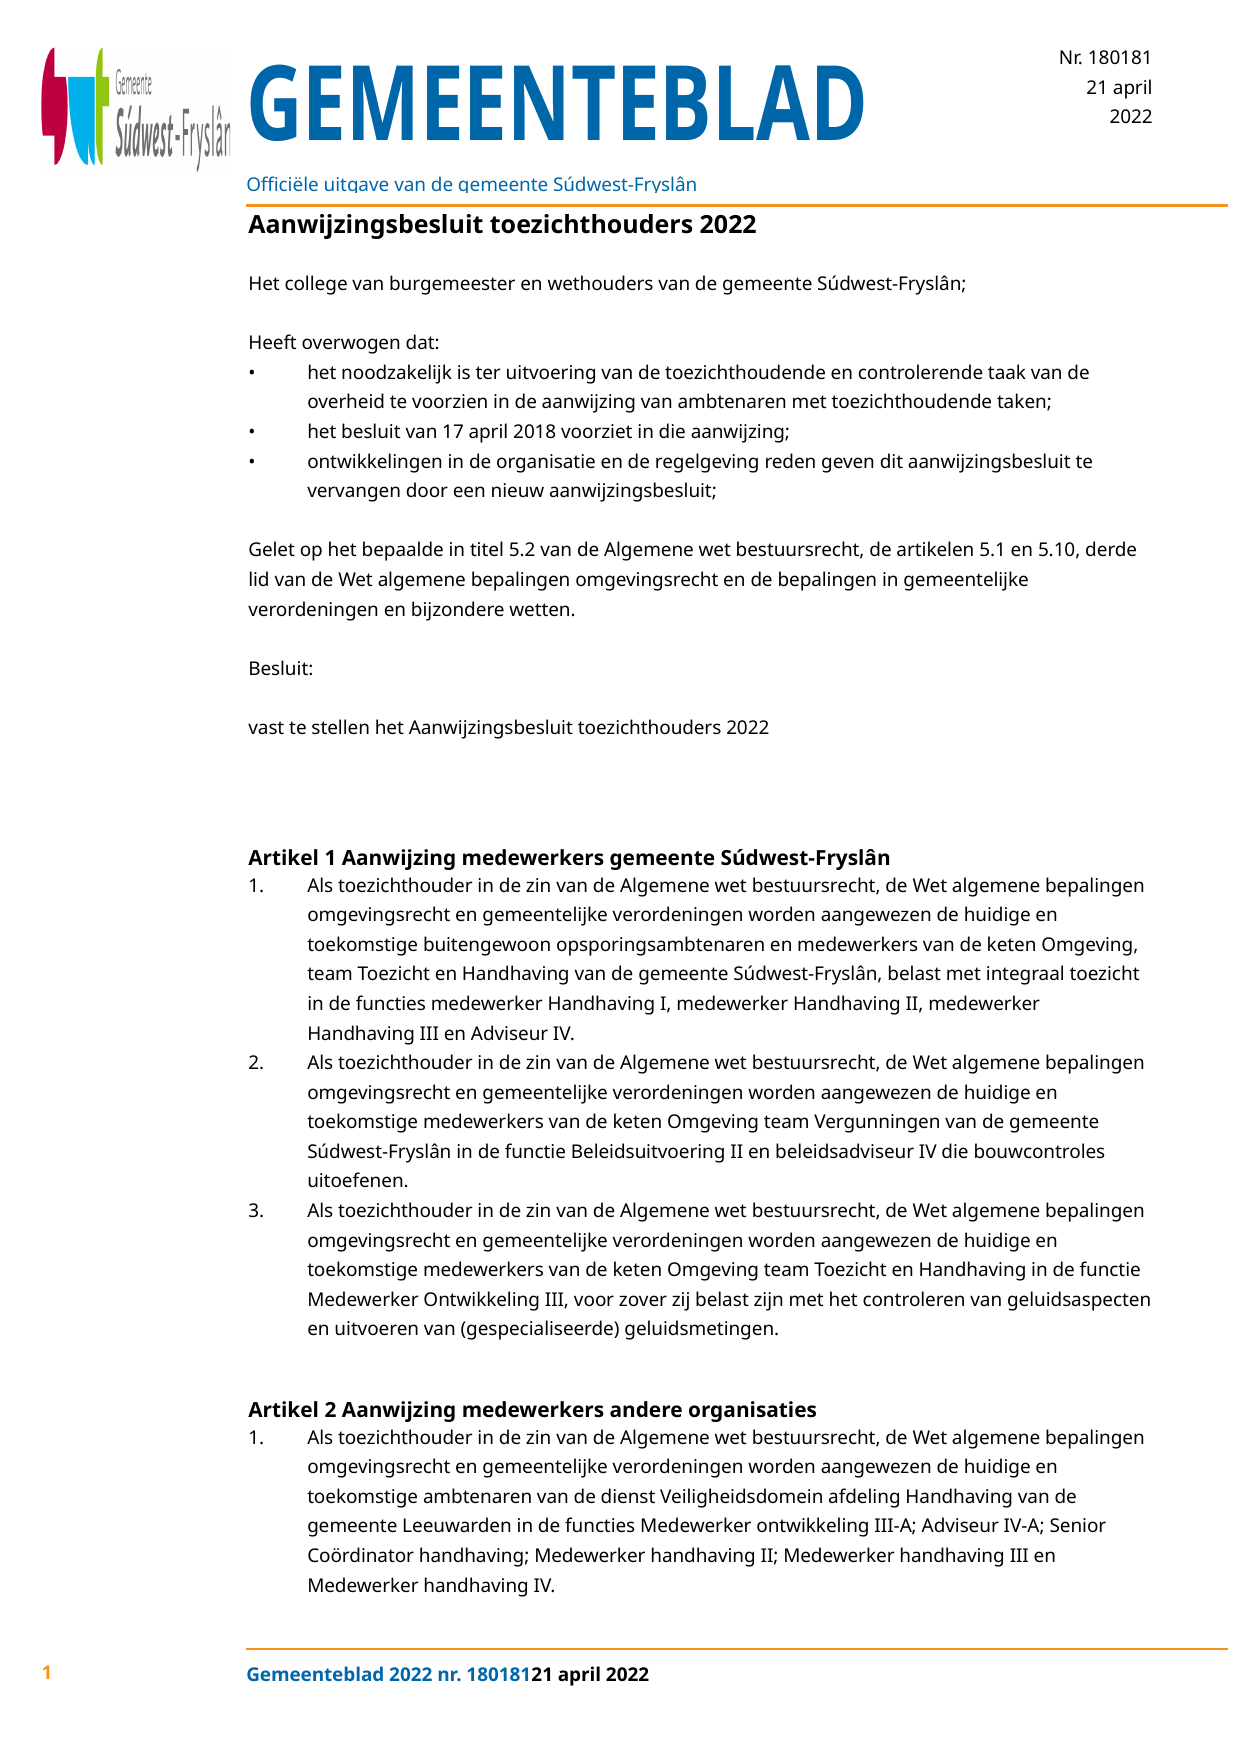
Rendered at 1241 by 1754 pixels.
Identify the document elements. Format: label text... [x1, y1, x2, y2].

text Artikel 2 Aanwijzing medewerkers andere organisaties [248, 1396, 1152, 1424]
list Als toezichthouder in de zin van de Algemene wet bestuursrecht, de Wet algemene bepalingen omgevingsrecht en gemeentelijke verordeningen worden aangewezen de huidige en toekomstige medewerkers van de keten Omgeving team Vergunningen van de gemeente Súdwest-Fryslân in de functie Beleidsuitvoering II en beleidsadviseur IV die bouwcontroles uitoefenen. [248, 1049, 1152, 1193]
text Heeft overwogen dat: [248, 329, 1152, 355]
text Artikel 1 Aanwijzing medewerkers gemeente Súdwest-Fryslân [248, 843, 1152, 872]
picture [41, 47, 231, 172]
list ontwikkelingen in de organisatie en de regelgeving reden geven dit aanwijzingsbesluit te vervangen door een nieuw aanwijzingsbesluit; [248, 448, 1152, 503]
list Als toezichthouder in de zin van de Algemene wet bestuursrecht, de Wet algemene bepalingen omgevingsrecht en gemeentelijke verordeningen worden aangewezen de huidige en toekomstige medewerkers van de keten Omgeving team Toezicht en Handhaving in de functie Medewerker Ontwikkeling III, voor zover zij belast zijn met het controleren van geluidsaspecten en uitvoeren van (gespecialiseerde) geluidsmetingen. [248, 1197, 1152, 1341]
text Gelet op het bepaalde in titel 5.2 van de Algemene wet bestuursrecht, de artikelen 5.1 en 5.10, derde lid van de Wet algemene bepalingen omgevingsrecht en de bepalingen in gemeentelijke verordeningen en bijzondere wetten. [248, 537, 1152, 621]
list het besluit van 17 april 2018 voorziet in die aanwijzing; [248, 418, 1152, 444]
text Het college van burgemeester en wethouders van de gemeente Súdwest-Fryslân; [248, 270, 1152, 296]
text Aanwijzingsbesluit toezichthouders 2022 [248, 207, 1152, 241]
list Als toezichthouder in de zin van de Algemene wet bestuursrecht, de Wet algemene bepalingen omgevingsrecht en gemeentelijke verordeningen worden aangewezen de huidige en toekomstige ambtenaren van de dienst Veiligheidsdomein afdeling Handhaving van de gemeente Leeuwarden in de functies Medewerker ontwikkeling III-A; Adviseur IV-A; Senior Coördinator handhaving; Medewerker handhaving II; Medewerker handhaving III en Medewerker handhaving IV. [248, 1424, 1152, 1598]
text Besluit: [248, 655, 1152, 681]
list het noodzakelijk is ter uitvoering van de toezichthoudende en controlerende taak van de overheid te voorzien in de aanwijzing van ambtenaren met toezichthoudende taken; [248, 359, 1152, 414]
text vast te stellen het Aanwijzingsbesluit toezichthouders 2022 [248, 714, 1152, 740]
list Als toezichthouder in de zin van de Algemene wet bestuursrecht, de Wet algemene bepalingen omgevingsrecht en gemeentelijke verordeningen worden aangewezen de huidige en toekomstige buitengewoon opsporingsambtenaren en medewerkers van de keten Omgeving, team Toezicht en Handhaving van de gemeente Súdwest-Fryslân, belast met integraal toezicht in de functies medewerker Handhaving I, medewerker Handhaving II, medewerker Handhaving III en Adviseur IV. [248, 872, 1152, 1045]
